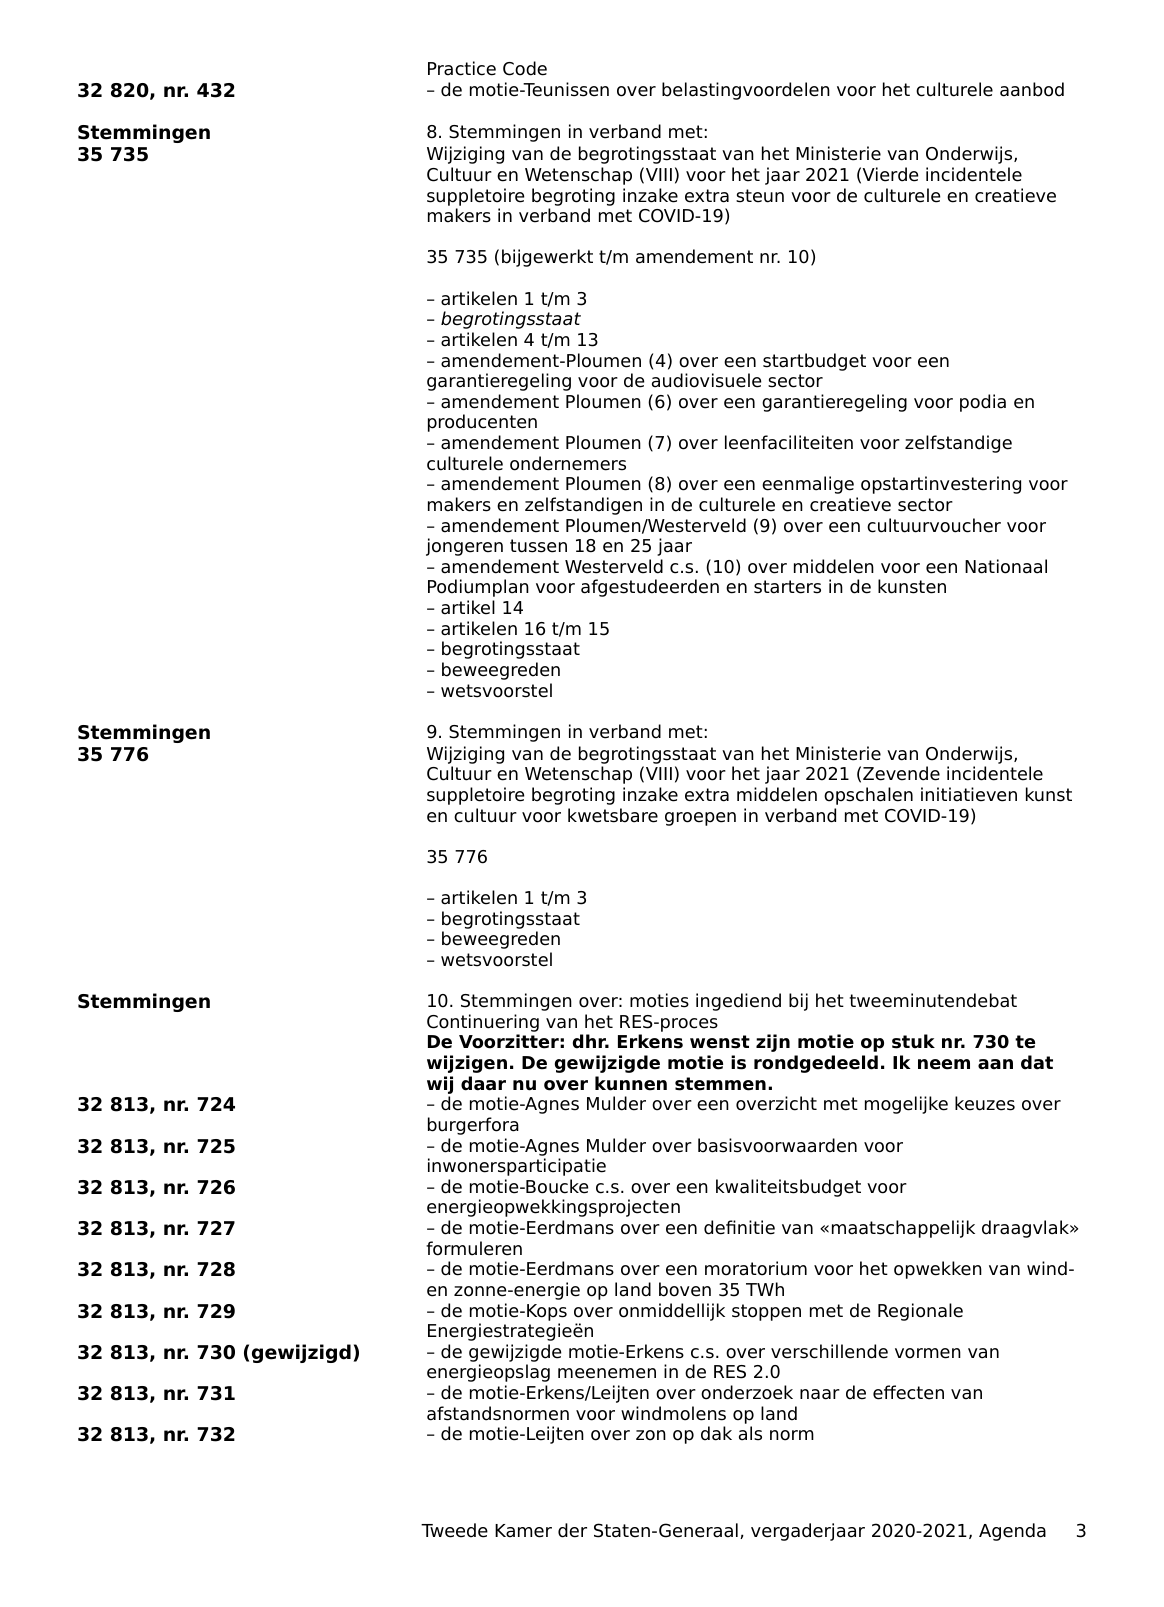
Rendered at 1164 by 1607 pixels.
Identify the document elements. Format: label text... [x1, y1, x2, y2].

table_cell – de motie-Eerdmans over een definitie van «maatschappelijk draagvlak» formuleren [420, 1218, 1087, 1259]
table_cell [420, 868, 1087, 888]
table_cell [77, 868, 403, 888]
table_cell [77, 909, 403, 929]
table_cell [77, 950, 403, 971]
table_cell – de gewijzigde motie-Erkens c.s. over verschillende vormen van energieopslag meenemen in de RES 2.0 [420, 1342, 1087, 1383]
table_cell [77, 102, 403, 122]
table_cell [404, 1424, 420, 1446]
table_cell – begrotingsstaat [420, 639, 1087, 660]
table_cell 32 813, nr. 726 [77, 1177, 403, 1218]
table_cell [404, 557, 420, 598]
table_cell [404, 847, 420, 867]
table_cell [404, 59, 420, 80]
table_cell [404, 1342, 420, 1383]
table_cell [77, 351, 403, 392]
table_cell – de motie-Kops over onmiddellijk stoppen met de Regionale Energiestrategieën [420, 1301, 1087, 1342]
table_cell [404, 639, 420, 660]
table_cell Stemmingen [77, 722, 403, 744]
table_cell [404, 598, 420, 619]
table_cell – amendement Ploumen/Westerveld (9) over een cultuurvoucher voor jongeren tussen 18 en 25 jaar [420, 516, 1087, 557]
table_cell – de motie-Leijten over zon op dak als norm [420, 1424, 1087, 1446]
table_cell [420, 1446, 1087, 1467]
table_cell [420, 971, 1087, 991]
table_cell – de motie-Eerdmans over een moratorium voor het opwekken van wind- en zonne-energie op land boven 35 TWh [420, 1259, 1087, 1301]
table_cell 8. Stemmingen in verband met: [420, 122, 1087, 144]
table_cell – wetsvoorstel [420, 950, 1087, 971]
table_cell [404, 744, 420, 826]
table_cell [404, 122, 420, 144]
table_cell [404, 660, 420, 681]
table_cell [420, 102, 1087, 122]
table_cell Stemmingen [77, 991, 403, 1032]
table_cell [404, 701, 420, 722]
table_cell – amendement Westerveld c.s. (10) over middelen voor een Nationaal Podiumplan voor afgestudeerden en starters in de kunsten [420, 557, 1087, 598]
table_cell [77, 826, 403, 847]
table_cell [77, 516, 403, 557]
table_cell [404, 144, 420, 227]
table_cell [77, 268, 403, 289]
table_cell – artikelen 16 t/m 15 [420, 619, 1087, 639]
table_cell – de motie-Erkens/Leijten over onderzoek naar de effecten van afstandsnormen voor windmolens op land [420, 1383, 1087, 1424]
table_cell [77, 330, 403, 351]
table_cell – begrotingsstaat [420, 309, 1087, 330]
table_cell 32 813, nr. 727 [77, 1218, 403, 1259]
table_cell [77, 929, 403, 950]
table_cell – artikelen 1 t/m 3 [420, 289, 1087, 309]
table_cell – amendement Ploumen (7) over leenfaciliteiten voor zelfstandige culturele ondernemers [420, 433, 1087, 474]
table_cell [77, 971, 403, 991]
table_cell [404, 309, 420, 330]
table_cell 32 813, nr. 730 (gewijzigd) [77, 1342, 403, 1383]
table_cell – amendement Ploumen (8) over een eenmalige opstartinvestering voor makers en zelfstandigen in de culturele en creatieve sector [420, 474, 1087, 516]
table_cell – amendement-Ploumen (4) over een startbudget voor een garantieregeling voor de audiovisuele sector [420, 351, 1087, 392]
table_cell [404, 929, 420, 950]
table_cell [77, 248, 403, 268]
table_cell – amendement Ploumen (6) over een garantieregeling voor podia en producenten [420, 392, 1087, 433]
table_cell 35 735 [77, 144, 403, 227]
table_cell [420, 227, 1087, 247]
table_cell [404, 248, 420, 268]
table_cell [404, 330, 420, 351]
table_cell – artikelen 4 t/m 13 [420, 330, 1087, 351]
table_cell Stemmingen [77, 122, 403, 144]
table_cell [404, 516, 420, 557]
table_cell 35 776 [420, 847, 1087, 867]
table_cell 32 813, nr. 728 [77, 1259, 403, 1301]
table_cell – beweegreden [420, 660, 1087, 681]
table_cell [404, 619, 420, 639]
table_cell [77, 309, 403, 330]
table_cell [77, 474, 403, 516]
table_cell [77, 1033, 403, 1094]
table_cell [77, 681, 403, 701]
table_cell [404, 826, 420, 847]
table_cell [404, 392, 420, 433]
table_cell – de motie-Teunissen over belastingvoordelen voor het culturele aanbod [420, 80, 1087, 102]
table_cell [404, 351, 420, 392]
table_cell [404, 888, 420, 909]
table_cell 32 820, nr. 432 [77, 80, 403, 102]
table_cell [404, 102, 420, 122]
table_cell Practice Code [420, 59, 1087, 80]
table_cell Wijziging van de begrotingsstaat van het Ministerie van Onderwijs, Cultuur en Wetenschap (VIII) voor het jaar 2021 (Zevende incidentele suppletoire begroting inzake extra middelen opschalen initiatieven kunst en cultuur voor kwetsbare groepen in verband met COVID-19) [420, 744, 1087, 826]
table_cell [404, 1218, 420, 1259]
table_cell [404, 80, 420, 102]
table_cell – beweegreden [420, 929, 1087, 950]
table_cell [77, 888, 403, 909]
table_cell [404, 1301, 420, 1342]
table_cell 32 813, nr. 732 [77, 1424, 403, 1446]
table_cell [420, 268, 1087, 289]
table_cell [77, 847, 403, 867]
table_cell [404, 268, 420, 289]
table_cell – artikelen 1 t/m 3 [420, 888, 1087, 909]
table_cell [404, 1446, 420, 1467]
table_cell – begrotingsstaat [420, 909, 1087, 929]
table_cell [77, 433, 403, 474]
table_cell [420, 701, 1087, 722]
table_cell – artikel 14 [420, 598, 1087, 619]
table_cell [77, 660, 403, 681]
table_cell De Voorzitter: dhr. Erkens wenst zijn motie op stuk nr. 730 te wijzigen. De gewijzigde motie is rondgedeeld. Ik neem aan dat wij daar nu over kunnen stemmen. [420, 1033, 1087, 1094]
table_cell 32 813, nr. 725 [77, 1136, 403, 1177]
table_cell [77, 598, 403, 619]
table_cell 9. Stemmingen in verband met: [420, 722, 1087, 744]
table_cell [404, 1094, 420, 1136]
table_cell 32 813, nr. 729 [77, 1301, 403, 1342]
table_cell 10. Stemmingen over: moties ingediend bij het tweeminutendebat Continuering van het RES-proces [420, 991, 1087, 1032]
table_cell – wetsvoorstel [420, 681, 1087, 701]
table_cell [404, 971, 420, 991]
table_cell [77, 1446, 403, 1467]
table_cell [404, 722, 420, 744]
table_cell – de motie-Boucke c.s. over een kwaliteitsbudget voor energieopwekkingsprojecten [420, 1177, 1087, 1218]
table_cell [404, 474, 420, 516]
table_cell [404, 1033, 420, 1094]
table_cell [404, 1259, 420, 1301]
table_cell – de motie-Agnes Mulder over een overzicht met mogelijke keuzes over burgerfora [420, 1094, 1087, 1136]
table_cell [77, 59, 403, 80]
table_cell [77, 392, 403, 433]
table_cell 32 813, nr. 724 [77, 1094, 403, 1136]
table_cell [420, 826, 1087, 847]
table_cell [404, 1383, 420, 1424]
table_cell – de motie-Agnes Mulder over basisvoorwaarden voor inwonersparticipatie [420, 1136, 1087, 1177]
table_cell [404, 991, 420, 1032]
table_cell [404, 1177, 420, 1218]
table_cell [77, 619, 403, 639]
table_cell [77, 557, 403, 598]
table_cell [404, 289, 420, 309]
table_cell [404, 1136, 420, 1177]
table_cell 35 735 (bijgewerkt t/m amendement nr. 10) [420, 248, 1087, 268]
table_cell [404, 681, 420, 701]
table_cell [404, 868, 420, 888]
table_cell 35 776 [77, 744, 403, 826]
table_cell [404, 950, 420, 971]
table_cell [77, 639, 403, 660]
table_cell [77, 227, 403, 247]
table_cell Wijziging van de begrotingsstaat van het Ministerie van Onderwijs, Cultuur en Wetenschap (VIII) voor het jaar 2021 (Vierde incidentele suppletoire begroting inzake extra steun voor de culturele en creatieve makers in verband met COVID-19) [420, 144, 1087, 227]
table_cell [77, 289, 403, 309]
table_cell [404, 909, 420, 929]
table_cell 32 813, nr. 731 [77, 1383, 403, 1424]
table_cell [77, 701, 403, 722]
table_cell [404, 433, 420, 474]
table_cell [404, 227, 420, 247]
